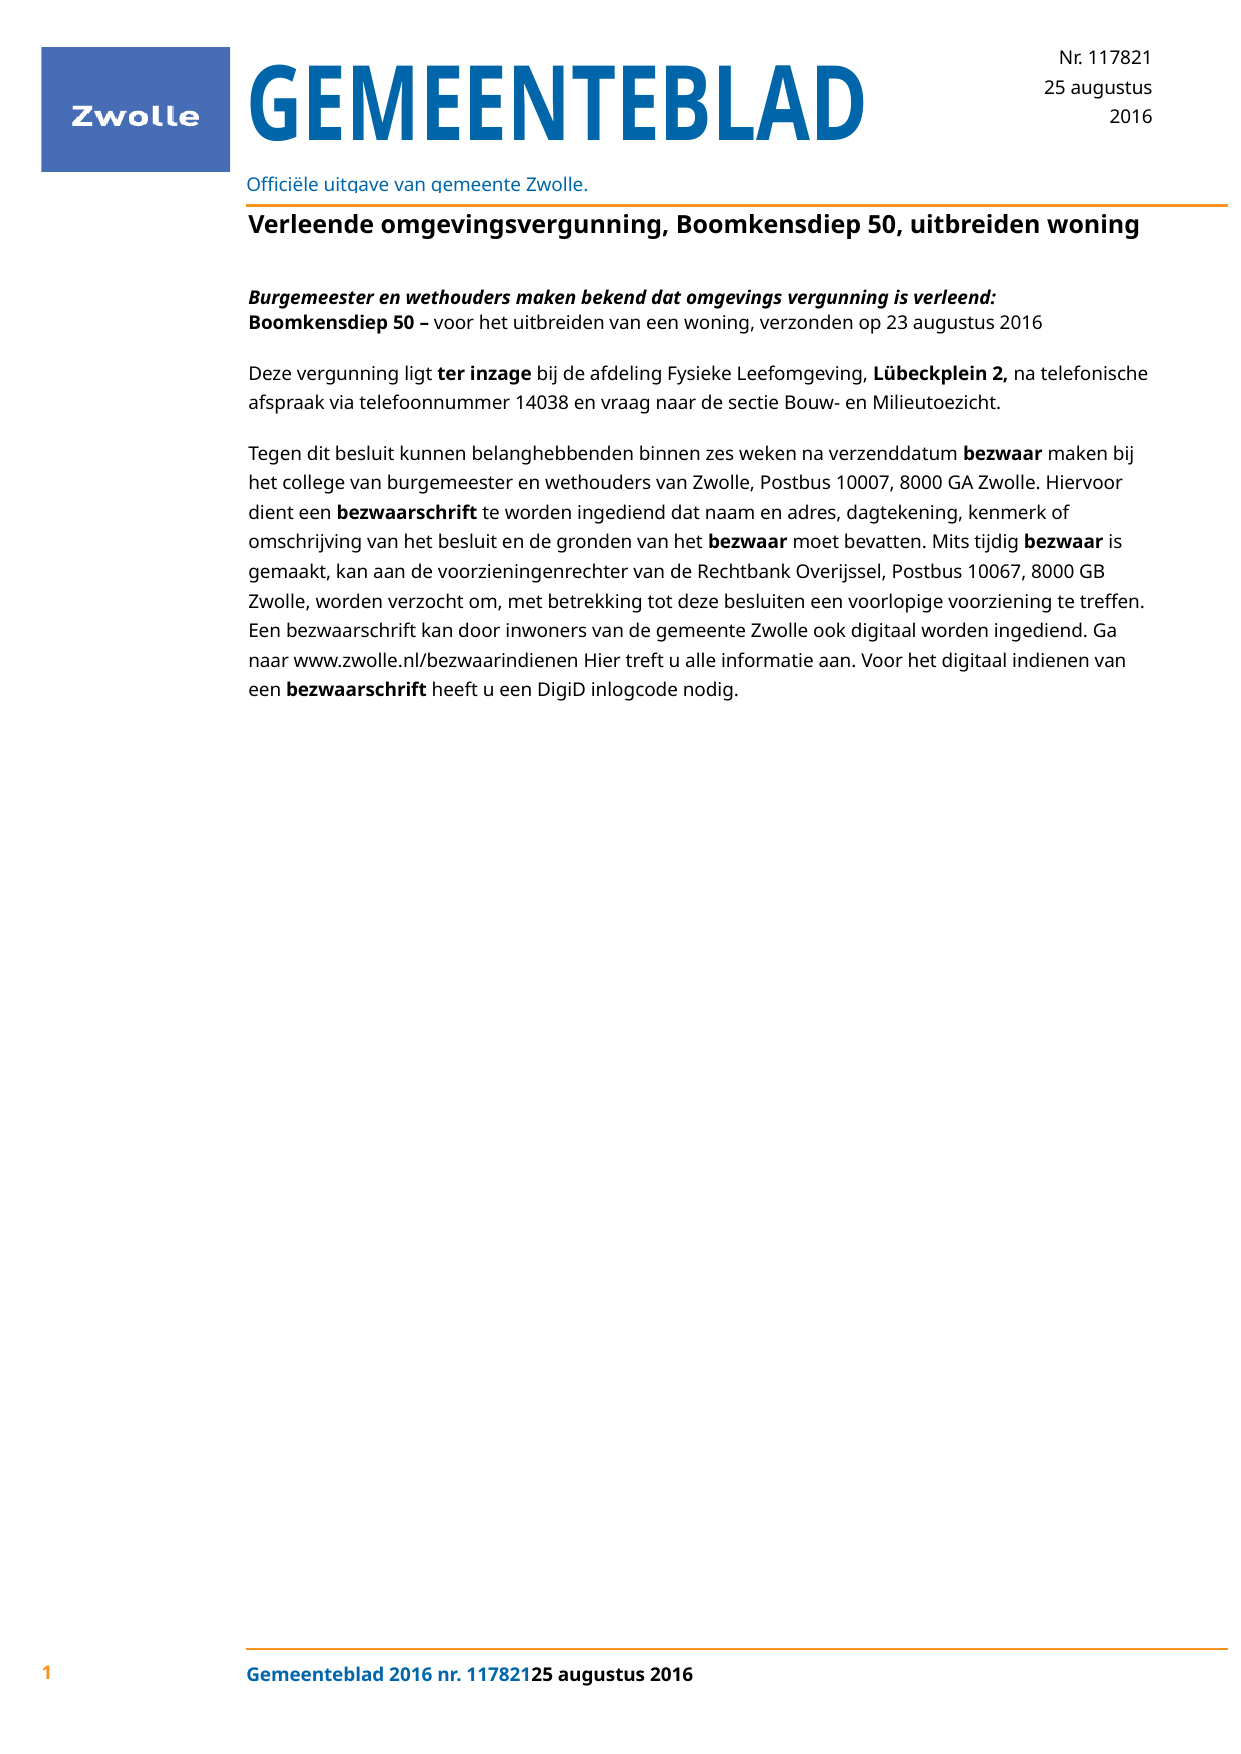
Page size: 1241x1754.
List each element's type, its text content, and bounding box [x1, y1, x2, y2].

picture [41, 47, 231, 172]
text Tegen dit besluit kunnen belanghebbenden binnen zes weken na verzenddatum bezwaar maken bij het college van burgemeester en wethouders van Zwolle, Postbus 10007, 8000 GA Zwolle. Hiervoor dient een bezwaarschrift te worden ingediend dat naam en adres, dagtekening, kenmerk of omschrijving van het besluit en de gronden van het bezwaar moet bevatten. Mits tijdig bezwaar is gemaakt, kan aan de voorzieningenrechter van de Rechtbank Overijssel, Postbus 10067, 8000 GB Zwolle, worden verzocht om, met betrekking tot deze besluiten een voorlopige voorziening te treffen. Een bezwaarschrift kan door inwoners van de gemeente Zwolle ook digitaal worden ingediend. Ga naar www.zwolle.nl/bezwaarindienen Hier treft u alle informatie aan. Voor het digitaal indienen van een bezwaarschrift heeft u een DigiD inlogcode nodig. [248, 440, 1152, 702]
text Boomkensdiep 50 – voor het uitbreiden van een woning, verzonden op 23 augustus 2016 [248, 309, 1152, 335]
text Deze vergunning ligt ter inzage bij de afdeling Fysieke Leefomgeving, Lübeckplein 2, na telefonische afspraak via telefoonnummer 14038 en vraag naar de sectie Bouw- en Milieutoezicht. [248, 360, 1152, 415]
text Verleende omgevingsvergunning, Boomkensdiep 50, uitbreiden woning [248, 207, 1152, 241]
text Burgemeester en wethouders maken bekend dat omgevings vergunning is verleend: [248, 284, 1152, 309]
